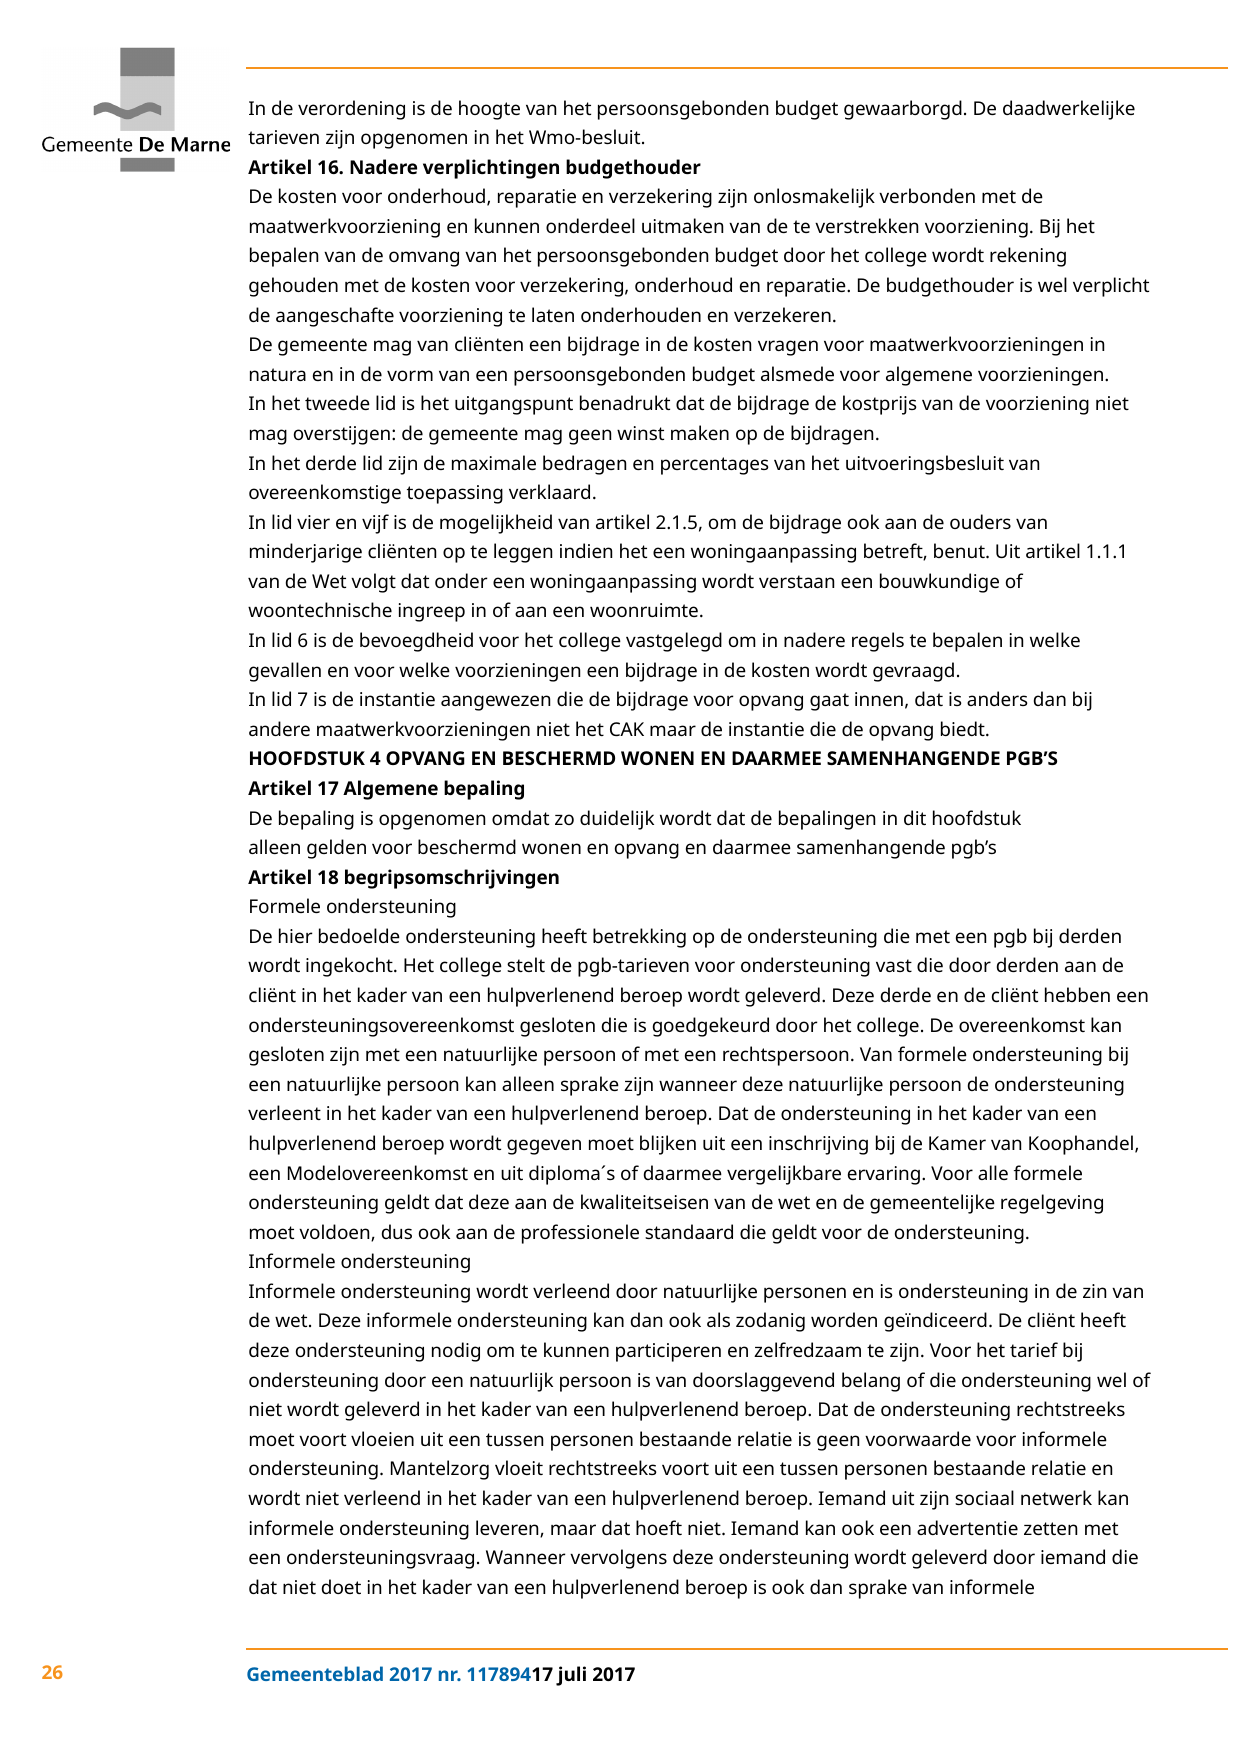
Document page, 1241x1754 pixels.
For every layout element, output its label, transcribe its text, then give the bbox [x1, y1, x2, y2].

text Artikel 16. Nadere verplichtingen budgethouder [248, 154, 1152, 180]
text In de verordening is de hoogte van het persoonsgebonden budget gewaarborgd. De daadwerkelijke tarieven zijn opgenomen in het Wmo-besluit. [248, 95, 1152, 150]
text In lid 6 is de bevoegdheid voor het college vastgelegd om in nadere regels te bepalen in welke gevallen en voor welke voorzieningen een bijdrage in de kosten wordt gevraagd. [248, 627, 1152, 683]
text Formele ondersteuning [248, 893, 1152, 919]
text Informele ondersteuning wordt verleend door natuurlijke personen en is ondersteuning in de zin van de wet. Deze informele ondersteuning kan dan ook als zodanig worden geïndiceerd. De cliënt heeft deze ondersteuning nodig om te kunnen participeren en zelfredzaam te zijn. Voor het tarief bij ondersteuning door een natuurlijk persoon is van doorslaggevend belang of die ondersteuning wel of niet wordt geleverd in het kader van een hulpverlenend beroep. Dat de ondersteuning rechtstreeks moet voort vloeien uit een tussen personen bestaande relatie is geen voorwaarde voor informele ondersteuning. Mantelzorg vloeit rechtstreeks voort uit een tussen personen bestaande relatie en wordt niet verleend in het kader van een hulpverlenend beroep. Iemand uit zijn sociaal netwerk kan informele ondersteuning leveren, maar dat hoeft niet. Iemand kan ook een advertentie zetten met een ondersteuningsvraag. Wanneer vervolgens deze ondersteuning wordt geleverd door iemand die dat niet doet in het kader van een hulpverlenend beroep is ook dan sprake van informele [248, 1278, 1152, 1600]
text HOOFDSTUK 4 OPVANG EN BESCHERMD WONEN EN DAARMEE SAMENHANGENDE PGB’S [248, 746, 1152, 771]
picture [41, 47, 231, 172]
text De gemeente mag van cliënten een bijdrage in de kosten vragen voor maatwerkvoorzieningen in natura en in de vorm van een persoonsgebonden budget alsmede voor algemene voorzieningen. [248, 331, 1152, 387]
text Artikel 18 begripsomschrijvingen [248, 864, 1152, 890]
text In lid vier en vijf is de mogelijkheid van artikel 2.1.5, om de bijdrage ook aan de ouders van minderjarige cliënten op te leggen indien het een woningaanpassing betreft, benut. Uit artikel 1.1.1 van de Wet volgt dat onder een woningaanpassing wordt verstaan een bouwkundige of woontechnische ingreep in of aan een woonruimte. [248, 509, 1152, 623]
text De hier bedoelde ondersteuning heeft betrekking op de ondersteuning die met een pgb bij derden wordt ingekocht. Het college stelt de pgb-tarieven voor ondersteuning vast die door derden aan de cliënt in het kader van een hulpverlenend beroep wordt geleverd. Deze derde en de cliënt hebben een ondersteuningsovereenkomst gesloten die is goedgekeurd door het college. De overeenkomst kan gesloten zijn met een natuurlijke persoon of met een rechtspersoon. Van formele ondersteuning bij een natuurlijke persoon kan alleen sprake zijn wanneer deze natuurlijke persoon de ondersteuning verleent in het kader van een hulpverlenend beroep. Dat de ondersteuning in het kader van een hulpverlenend beroep wordt gegeven moet blijken uit een inschrijving bij de Kamer van Koophandel, een Modelovereenkomst en uit diploma´s of daarmee vergelijkbare ervaring. Voor alle formele ondersteuning geldt dat deze aan de kwaliteitseisen van de wet en de gemeentelijke regelgeving moet voldoen, dus ook aan de professionele standaard die geldt voor de ondersteuning. [248, 923, 1152, 1245]
text In het tweede lid is het uitgangspunt benadrukt dat de bijdrage de kostprijs van de voorziening niet mag overstijgen: de gemeente mag geen winst maken op de bijdragen. [248, 391, 1152, 446]
text In het derde lid zijn de maximale bedragen en percentages van het uitvoeringsbesluit van overeenkomstige toepassing verklaard. [248, 450, 1152, 505]
text Informele ondersteuning [248, 1248, 1152, 1274]
text In lid 7 is de instantie aangewezen die de bijdrage voor opvang gaat innen, dat is anders dan bij andere maatwerkvoorzieningen niet het CAK maar de instantie die de opvang biedt. [248, 686, 1152, 742]
text Artikel 17 Algemene bepaling [248, 775, 1152, 801]
text De bepaling is opgenomen omdat zo duidelijk wordt dat de bepalingen in dit hoofdstuk [248, 805, 1152, 831]
text De kosten voor onderhoud, reparatie en verzekering zijn onlosmakelijk verbonden met de maatwerkvoorziening en kunnen onderdeel uitmaken van de te verstrekken voorziening. Bij het bepalen van de omvang van het persoonsgebonden budget door het college wordt rekening gehouden met de kosten voor verzekering, onderhoud en reparatie. De budgethouder is wel verplicht de aangeschafte voorziening te laten onderhouden en verzekeren. [248, 183, 1152, 328]
text alleen gelden voor beschermd wonen en opvang en daarmee samenhangende pgb’s [248, 834, 1152, 860]
